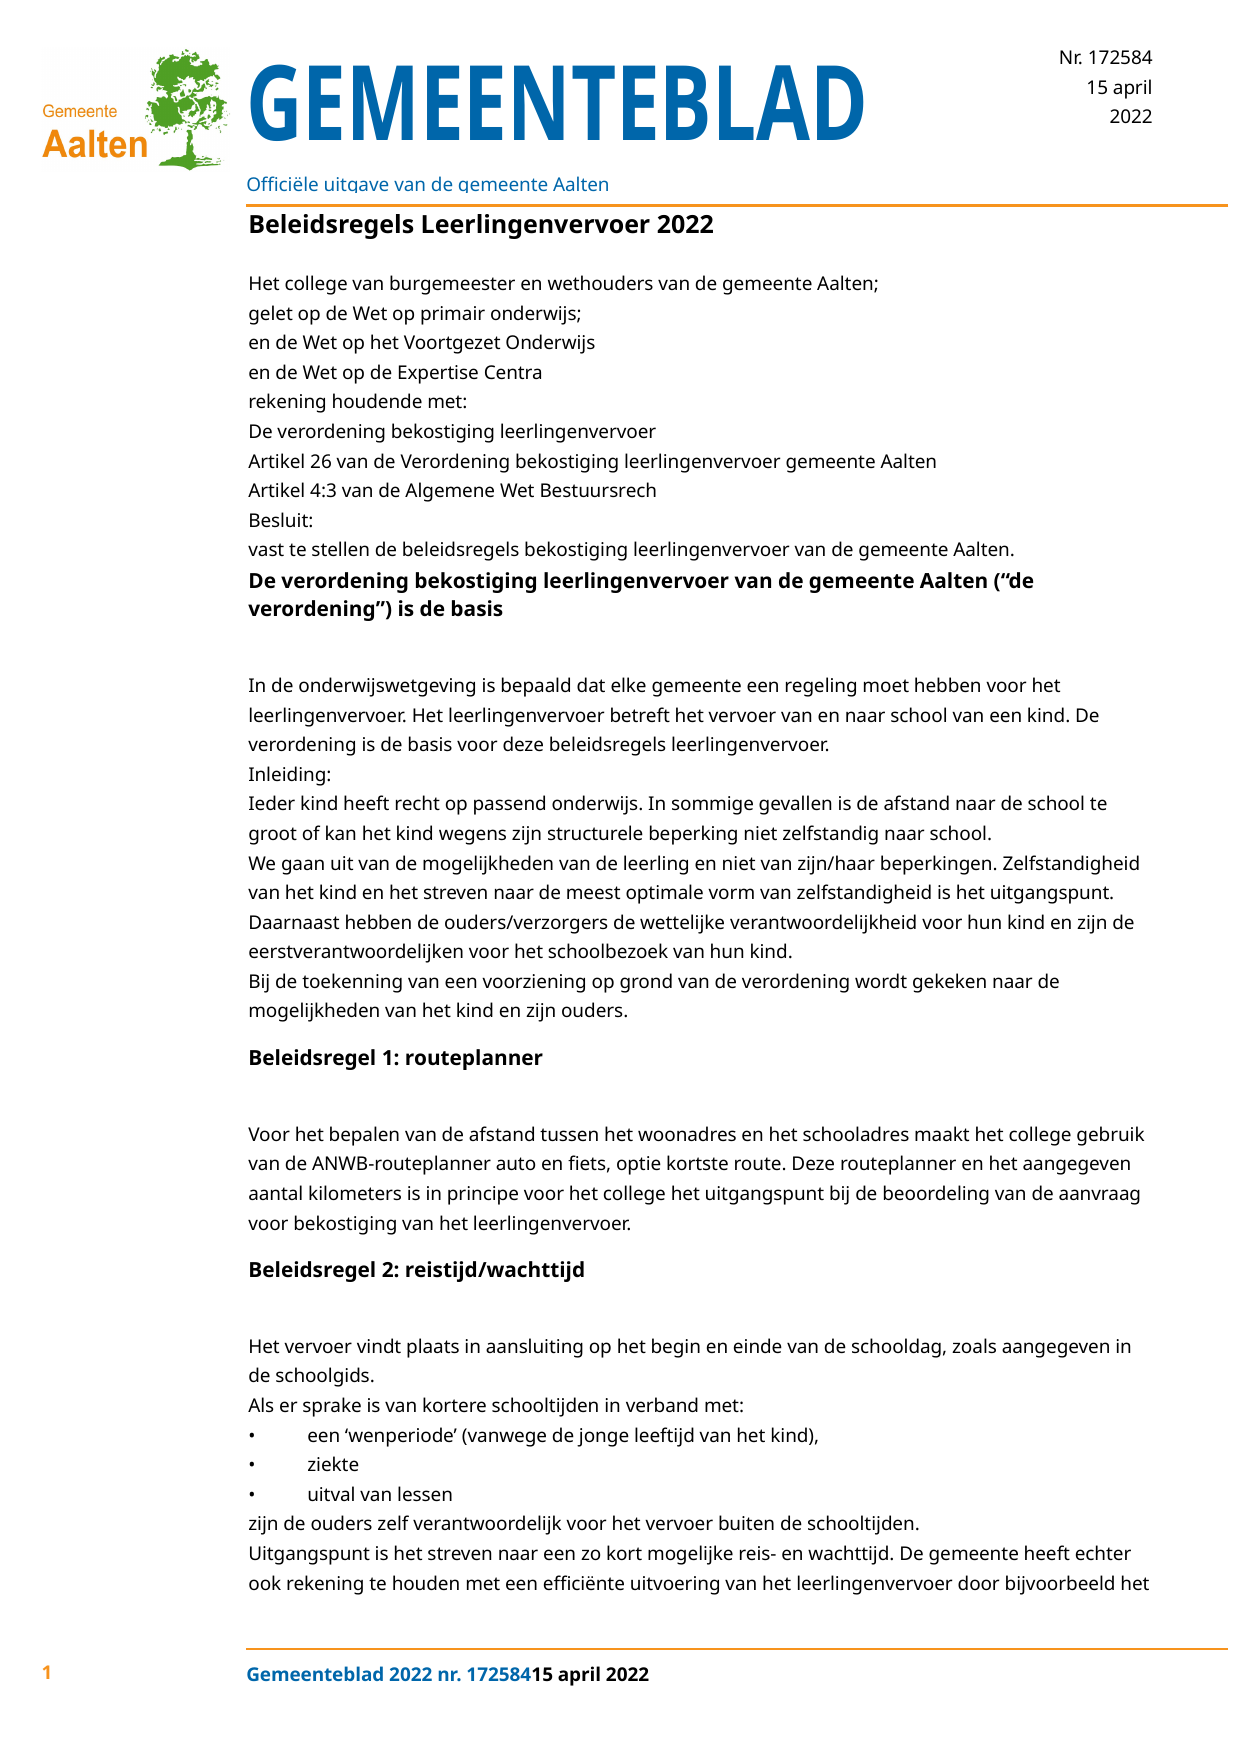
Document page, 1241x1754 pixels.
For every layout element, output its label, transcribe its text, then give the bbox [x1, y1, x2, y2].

list een ‘wenperiode’ (vanwege de jonge leeftijd van het kind), [248, 1422, 1152, 1448]
text Ieder kind heeft recht op passend onderwijs. In sommige gevallen is de afstand naar de school te groot of kan het kind wegens zijn structurele beperking niet zelfstandig naar school. [248, 791, 1152, 846]
text en de Wet op de Expertise Centra [248, 359, 1152, 385]
list ziekte [248, 1451, 1152, 1477]
text De verordening bekostiging leerlingenvervoer [248, 418, 1152, 444]
text We gaan uit van de mogelijkheden van de leerling en niet van zijn/haar beperkingen. Zelfstandigheid van het kind en het streven naar de meest optimale vorm van zelfstandigheid is het uitgangspunt. [248, 850, 1152, 905]
text rekening houdende met: [248, 389, 1152, 414]
text vast te stellen de beleidsregels bekostiging leerlingenvervoer van de gemeente Aalten. [248, 537, 1152, 562]
text Het college van burgemeester en wethouders van de gemeente Aalten; [248, 270, 1152, 296]
text Beleidsregels Leerlingenvervoer 2022 [248, 207, 1152, 241]
list uitval van lessen [248, 1481, 1152, 1507]
text en de Wet op het Voortgezet Onderwijs [248, 329, 1152, 355]
text Inleiding: [248, 761, 1152, 787]
text Besluit: [248, 507, 1152, 533]
picture [41, 47, 231, 172]
text In de onderwijswetgeving is bepaald dat elke gemeente een regeling moet hebben voor het leerlingenvervoer. Het leerlingenvervoer betreft het vervoer van en naar school van een kind. De verordening is de basis voor deze beleidsregels leerlingenvervoer. [248, 672, 1152, 757]
text Daarnaast hebben de ouders/verzorgers de wettelijke verantwoordelijkheid voor hun kind en zijn de eerstverantwoordelijken voor het schoolbezoek van hun kind. [248, 909, 1152, 964]
text Voor het bepalen van de afstand tussen het woonadres en het schooladres maakt het college gebruik van de ANWB-routeplanner auto en fiets, optie kortste route. Deze routeplanner en het aangegeven aantal kilometers is in principe voor het college het uitgangspunt bij de beoordeling van de aanvraag voor bekostiging van het leerlingenvervoer. [248, 1121, 1152, 1236]
text Het vervoer vindt plaats in aansluiting op het begin en einde van de schooldag, zoals aangegeven in de schoolgids. [248, 1333, 1152, 1388]
text Uitgangspunt is het streven naar een zo kort mogelijke reis- en wachttijd. De gemeente heeft echter ook rekening te houden met een efficiënte uitvoering van het leerlingenvervoer door bijvoorbeeld het [248, 1540, 1152, 1596]
text zijn de ouders zelf verantwoordelijk voor het vervoer buiten de schooltijden. [248, 1511, 1152, 1536]
text Artikel 4:3 van de Algemene Wet Bestuursrech [248, 477, 1152, 503]
text Beleidsregel 1: routeplanner [248, 1043, 1152, 1072]
text Bij de toekenning van een voorziening op grond van de verordening wordt gekeken naar de mogelijkheden van het kind en zijn ouders. [248, 968, 1152, 1023]
text Artikel 26 van de Verordening bekostiging leerlingenvervoer gemeente Aalten [248, 448, 1152, 473]
text Als er sprake is van kortere schooltijden in verband met: [248, 1392, 1152, 1418]
text De verordening bekostiging leerlingenvervoer van de gemeente Aalten (“de verordening”) is de basis [248, 566, 1152, 623]
text gelet op de Wet op primair onderwijs; [248, 300, 1152, 326]
text Beleidsregel 2: reistijd/wachttijd [248, 1255, 1152, 1284]
